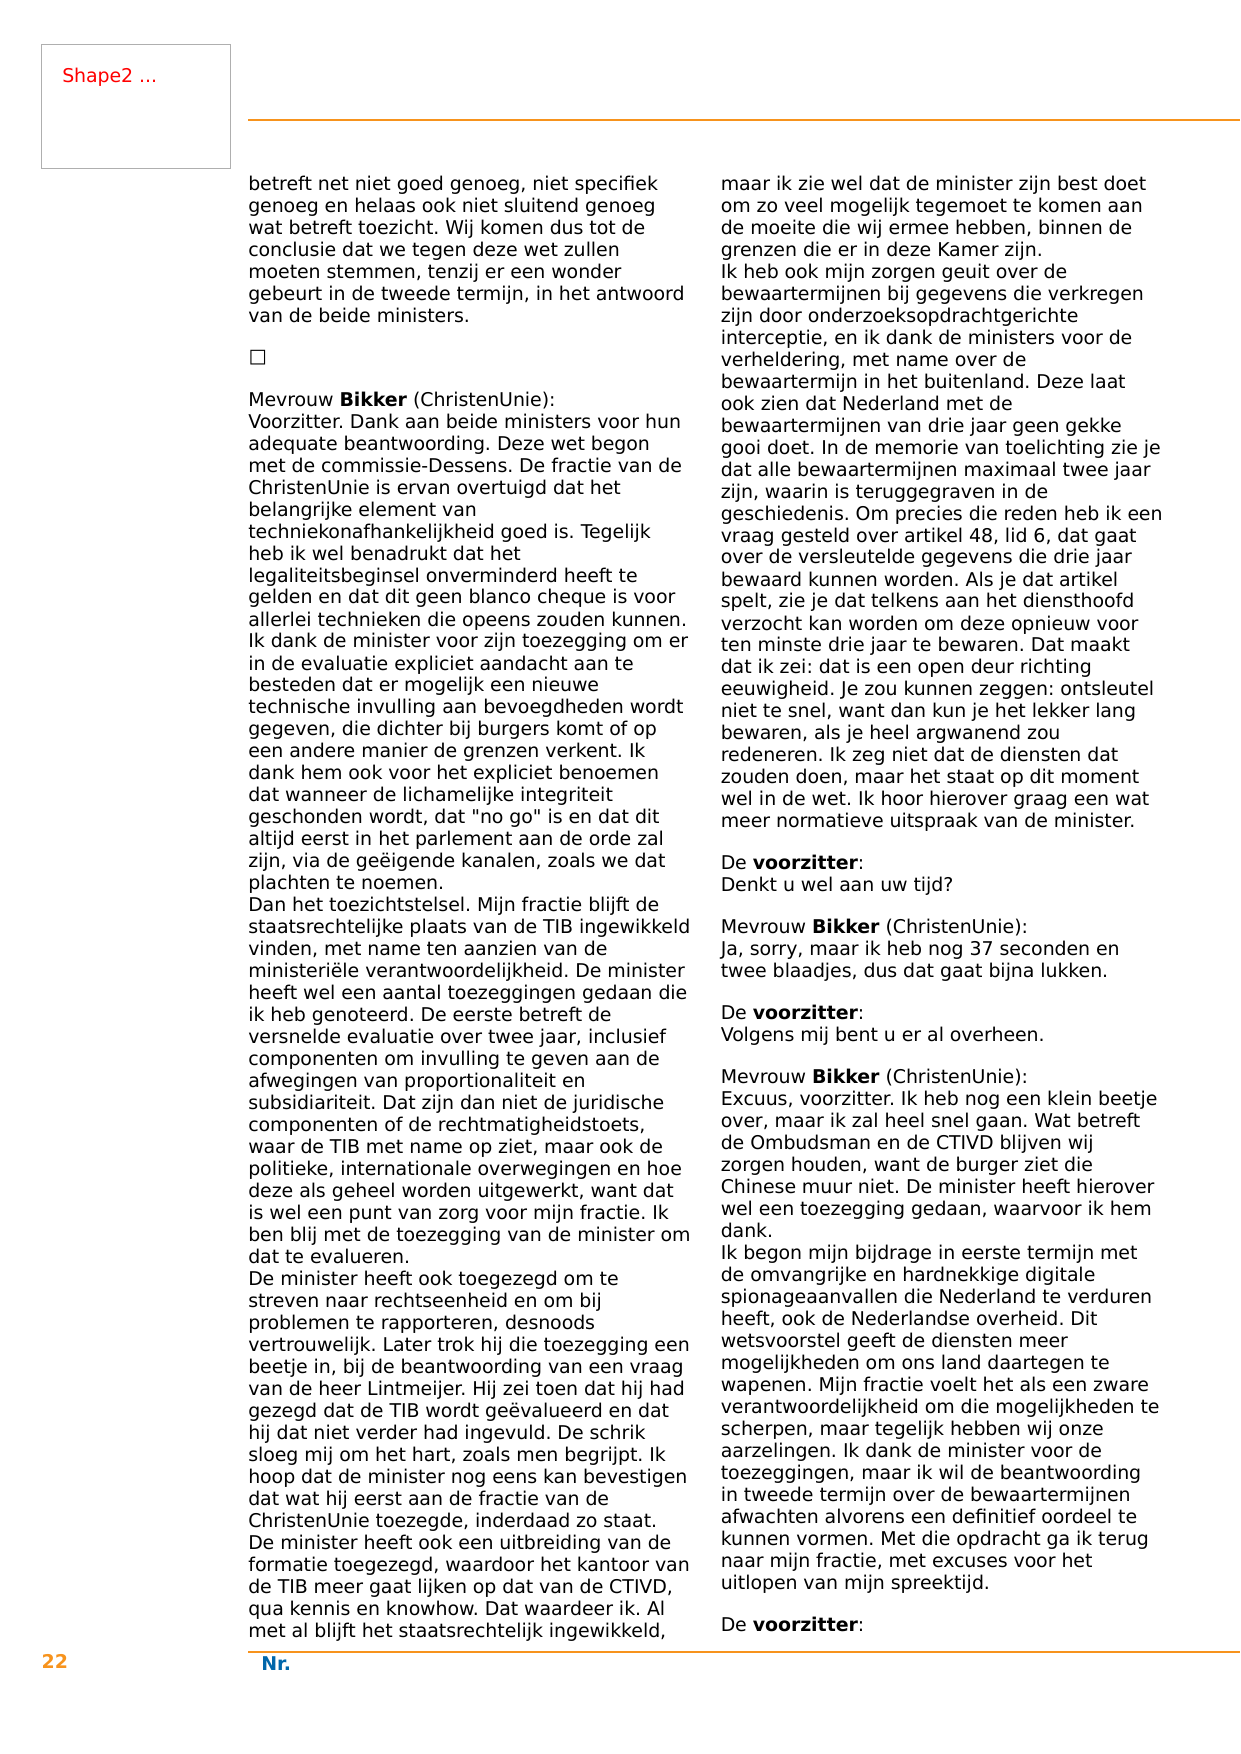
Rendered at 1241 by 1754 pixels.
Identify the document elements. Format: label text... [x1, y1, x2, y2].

text Voorzitter. Dank aan beide ministers voor hun adequate beantwoording. Deze wet begon met de commissie-Dessens. De fractie van de ChristenUnie is ervan overtuigd dat het belangrijke element van techniekonafhankelijkheid goed is. Tegelijk heb ik wel benadrukt dat het legaliteitsbeginsel onverminderd heeft te gelden en dat dit geen blanco cheque is voor allerlei technieken die opeens zouden kunnen. Ik dank de minister voor zijn toezegging om er in de evaluatie expliciet aandacht aan te besteden dat er mogelijk een nieuwe technische invulling aan bevoegdheden wordt gegeven, die dichter bij burgers komt of op een andere manier de grenzen verkent. Ik dank hem ook voor het expliciet benoemen dat wanneer de lichamelijke integriteit geschonden wordt, dat "no go" is en dat dit altijd eerst in het parlement aan de orde zal zijn, via de geëigende kanalen, zoals we dat plachten te noemen. [248, 411, 691, 894]
text Ja, sorry, maar ik heb nog 37 seconden en twee blaadjes, dus dat gaat bijna lukken. [721, 938, 1163, 982]
text De voorzitter: [721, 852, 1163, 874]
text Mevrouw Bikker (ChristenUnie): [721, 1066, 1163, 1088]
text De voorzitter: [721, 1613, 1163, 1636]
text Denkt u wel aan uw tijd? [721, 874, 1163, 896]
text De minister heeft ook toegezegd om te streven naar rechtseenheid en om bij problemen te rapporteren, desnoods vertrouwelijk. Later trok hij die toezegging een beetje in, bij de beantwoording van een vraag van de heer Lintmeijer. Hij zei toen dat hij had gezegd dat de TIB wordt geëvalueerd en dat hij dat niet verder had ingevuld. De schrik sloeg mij om het hart, zoals men begrijpt. Ik hoop dat de minister nog eens kan bevestigen dat wat hij eerst aan de fractie van de ChristenUnie toezegde, inderdaad zo staat. [248, 1268, 691, 1532]
text ⬜ [248, 347, 691, 369]
text Mevrouw Bikker (ChristenUnie): [248, 389, 691, 411]
text betreft net niet goed genoeg, niet specifiek genoeg en helaas ook niet sluitend genoeg wat betreft toezicht. Wij komen dus tot de conclusie dat we tegen deze wet zullen moeten stemmen, tenzij er een wonder gebeurt in de tweede termijn, in het antwoord van de beide ministers. [248, 173, 691, 327]
text maar ik zie wel dat de minister zijn best doet om zo veel mogelijk tegemoet te komen aan de moeite die wij ermee hebben, binnen de grenzen die er in deze Kamer zijn. [721, 173, 1163, 261]
text Ik begon mijn bijdrage in eerste termijn met de omvangrijke en hardnekkige digitale spionageaanvallen die Nederland te verduren heeft, ook de Nederlandse overheid. Dit wetsvoorstel geeft de diensten meer mogelijkheden om ons land daartegen te wapenen. Mijn fractie voelt het als een zware verantwoordelijkheid om die mogelijkheden te scherpen, maar tegelijk hebben wij onze aarzelingen. Ik dank de minister voor de toezeggingen, maar ik wil de beantwoording in tweede termijn over de bewaartermijnen afwachten alvorens een definitief oordeel te kunnen vormen. Met die opdracht ga ik terug naar mijn fractie, met excuses voor het uitlopen van mijn spreektijd. [721, 1242, 1163, 1593]
text Excuus, voorzitter. Ik heb nog een klein beetje over, maar ik zal heel snel gaan. Wat betreft de Ombudsman en de CTIVD blijven wij zorgen houden, want de burger ziet die Chinese muur niet. De minister heeft hierover wel een toezegging gedaan, waarvoor ik hem dank. [721, 1088, 1163, 1242]
text De minister heeft ook een uitbreiding van de formatie toegezegd, waardoor het kantoor van de TIB meer gaat lijken op dat van de CTIVD, qua kennis en knowhow. Dat waardeer ik. Al met al blijft het staatsrechtelijk ingewikkeld, [248, 1532, 691, 1641]
text De voorzitter: [721, 1002, 1163, 1024]
text Ik heb ook mijn zorgen geuit over de bewaartermijnen bij gegevens die verkregen zijn door onderzoeksopdrachtgerichte interceptie, en ik dank de ministers voor de verheldering, met name over de bewaartermijn in het buitenland. Deze laat ook zien dat Nederland met de bewaartermijnen van drie jaar geen gekke gooi doet. In de memorie van toelichting zie je dat alle bewaartermijnen maximaal twee jaar zijn, waarin is teruggegraven in de geschiedenis. Om precies die reden heb ik een vraag gesteld over artikel 48, lid 6, dat gaat over de versleutelde gegevens die drie jaar bewaard kunnen worden. Als je dat artikel spelt, zie je dat telkens aan het diensthoofd verzocht kan worden om deze opnieuw voor ten minste drie jaar te bewaren. Dat maakt dat ik zei: dat is een open deur richting eeuwigheid. Je zou kunnen zeggen: ontsleutel niet te snel, want dan kun je het lekker lang bewaren, als je heel argwanend zou redeneren. Ik zeg niet dat de diensten dat zouden doen, maar het staat op dit moment wel in de wet. Ik hoor hierover graag een wat meer normatieve uitspraak van de minister. [721, 261, 1163, 832]
text Mevrouw Bikker (ChristenUnie): [721, 916, 1163, 938]
text Dan het toezichtstelsel. Mijn fractie blijft de staatsrechtelijke plaats van de TIB ingewikkeld vinden, met name ten aanzien van de ministeriële verantwoordelijkheid. De minister heeft wel een aantal toezeggingen gedaan die ik heb genoteerd. De eerste betreft de versnelde evaluatie over twee jaar, inclusief componenten om invulling te geven aan de afwegingen van proportionaliteit en subsidiariteit. Dat zijn dan niet de juridische componenten of de rechtmatigheidstoets, waar de TIB met name op ziet, maar ook de politieke, internationale overwegingen en hoe deze als geheel worden uitgewerkt, want dat is wel een punt van zorg voor mijn fractie. Ik ben blij met de toezegging van de minister om dat te evalueren. [248, 894, 691, 1268]
text Volgens mij bent u er al overheen. [721, 1024, 1163, 1046]
